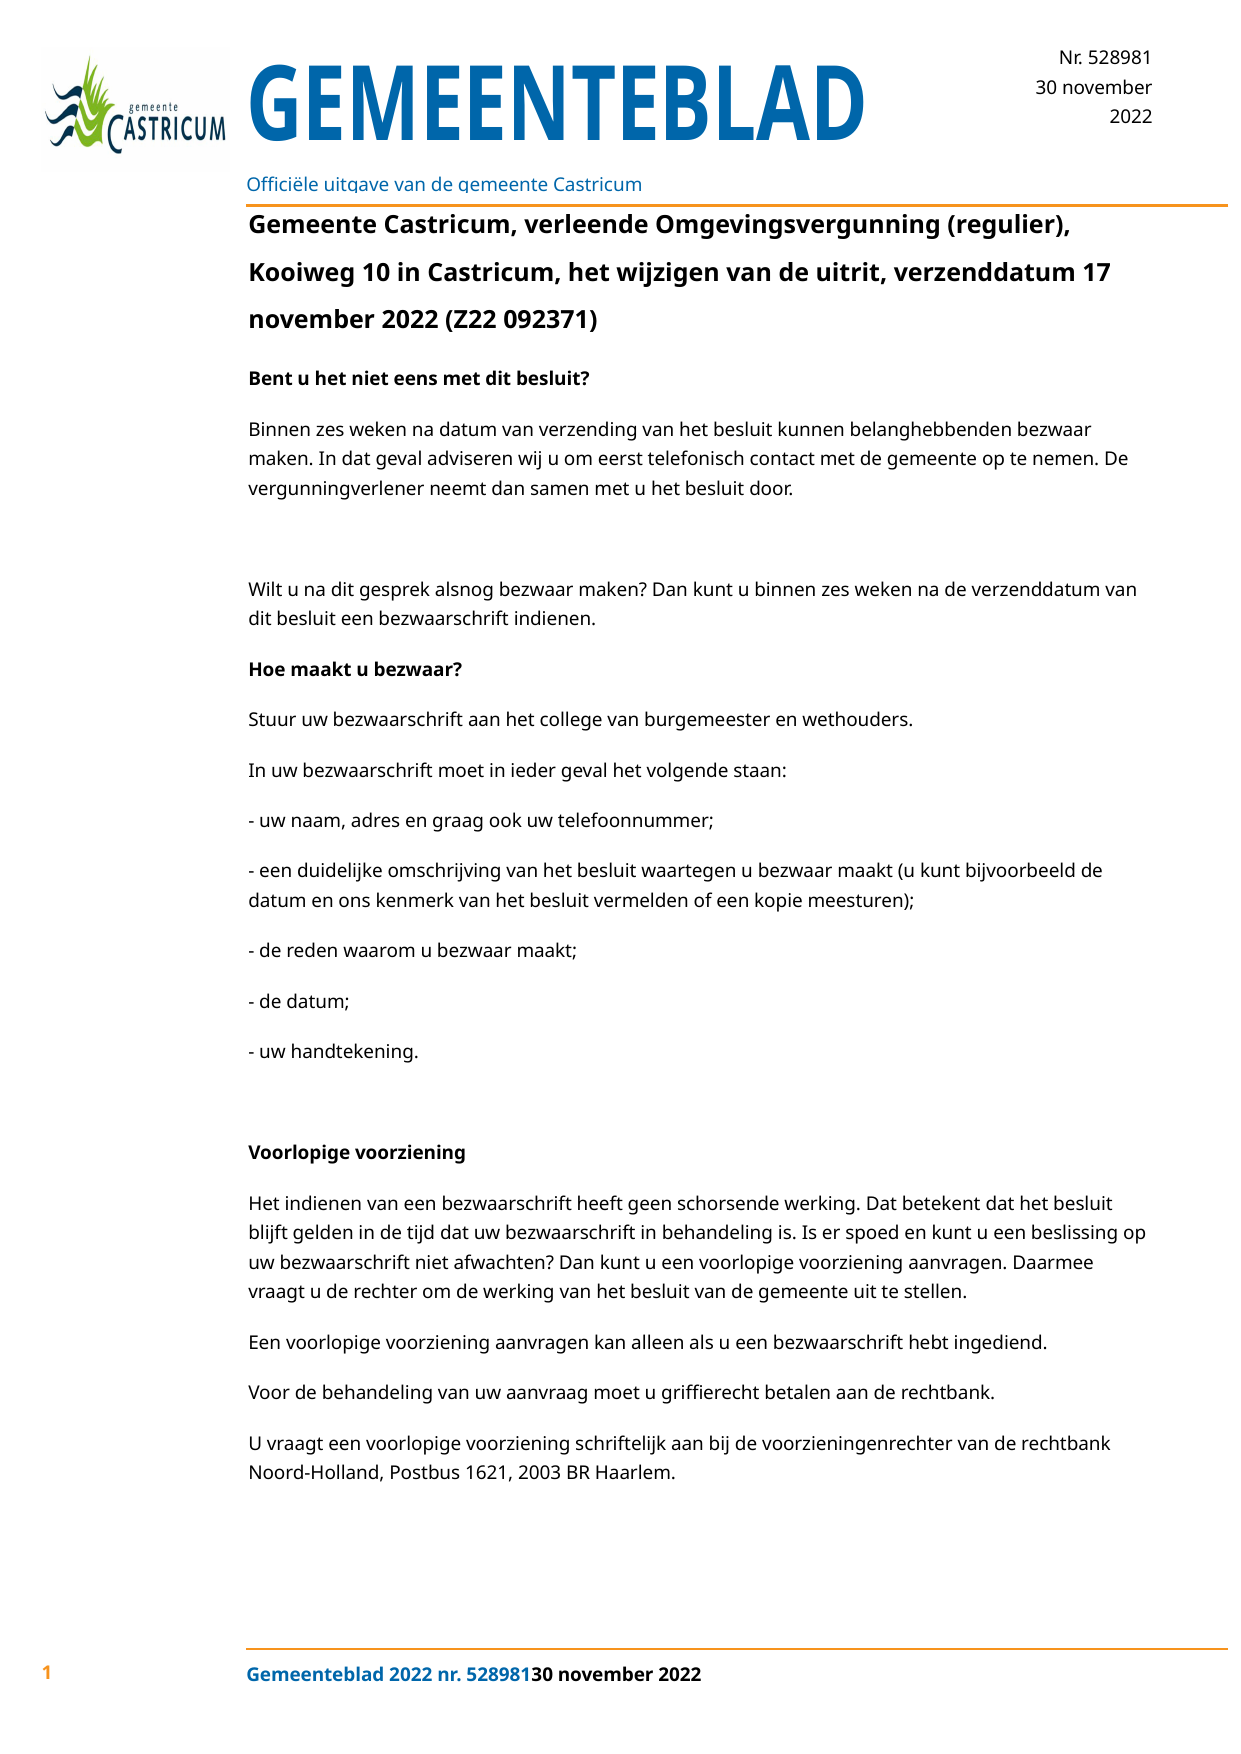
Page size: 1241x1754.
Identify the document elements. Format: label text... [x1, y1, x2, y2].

text - uw handtekening. [248, 1038, 1152, 1064]
text Een voorlopige voorziening aanvragen kan alleen als u een bezwaarschrift hebt ingediend. [248, 1329, 1152, 1354]
text Bent u het niet eens met dit besluit? [248, 366, 1152, 391]
text U vraagt een voorlopige voorziening schriftelijk aan bij de voorzieningenrechter van de rechtbank Noord-Holland, Postbus 1621, 2003 BR Haarlem. [248, 1430, 1152, 1485]
text Voorlopige voorziening [248, 1139, 1152, 1165]
text In uw bezwaarschrift moet in ieder geval het volgende staan: [248, 757, 1152, 782]
text Voor de behandeling van uw aanvraag moet u griffierecht betalen aan de rechtbank. [248, 1379, 1152, 1405]
text - een duidelijke omschrijving van het besluit waartegen u bezwaar maakt (u kunt bijvoorbeeld de datum en ons kenmerk van het besluit vermelden of een kopie meesturen); [248, 858, 1152, 913]
text Wilt u na dit gesprek alsnog bezwaar maken? Dan kunt u binnen zes weken na de verzenddatum van dit besluit een bezwaarschrift indienen. [248, 576, 1152, 631]
text Binnen zes weken na datum van verzending van het besluit kunnen belanghebbenden bezwaar maken. In dat geval adviseren wij u om eerst telefonisch contact met de gemeente op te nemen. De vergunningverlener neemt dan samen met u het besluit door. [248, 416, 1152, 501]
text - uw naam, adres en graag ook uw telefoonnummer; [248, 807, 1152, 833]
text Stuur uw bezwaarschrift aan het college van burgemeester en wethouders. [248, 706, 1152, 732]
text Het indienen van een bezwaarschrift heeft geen schorsende werking. Dat betekent dat het besluit blijft gelden in de tijd dat uw bezwaarschrift in behandeling is. Is er spoed en kunt u een beslissing op uw bezwaarschrift niet afwachten? Dan kunt u een voorlopige voorziening aanvragen. Daarmee vraagt u de rechter om de werking van het besluit van de gemeente uit te stellen. [248, 1190, 1152, 1304]
text - de reden waarom u bezwaar maakt; [248, 938, 1152, 963]
text Hoe maakt u bezwaar? [248, 656, 1152, 682]
text Gemeente Castricum, verleende Omgevingsvergunning (regulier), Kooiweg 10 in Castricum, het wijzigen van de uitrit, verzenddatum 17 november 2022 (Z22 092371) [248, 207, 1152, 336]
picture [41, 47, 231, 172]
text - de datum; [248, 988, 1152, 1014]
